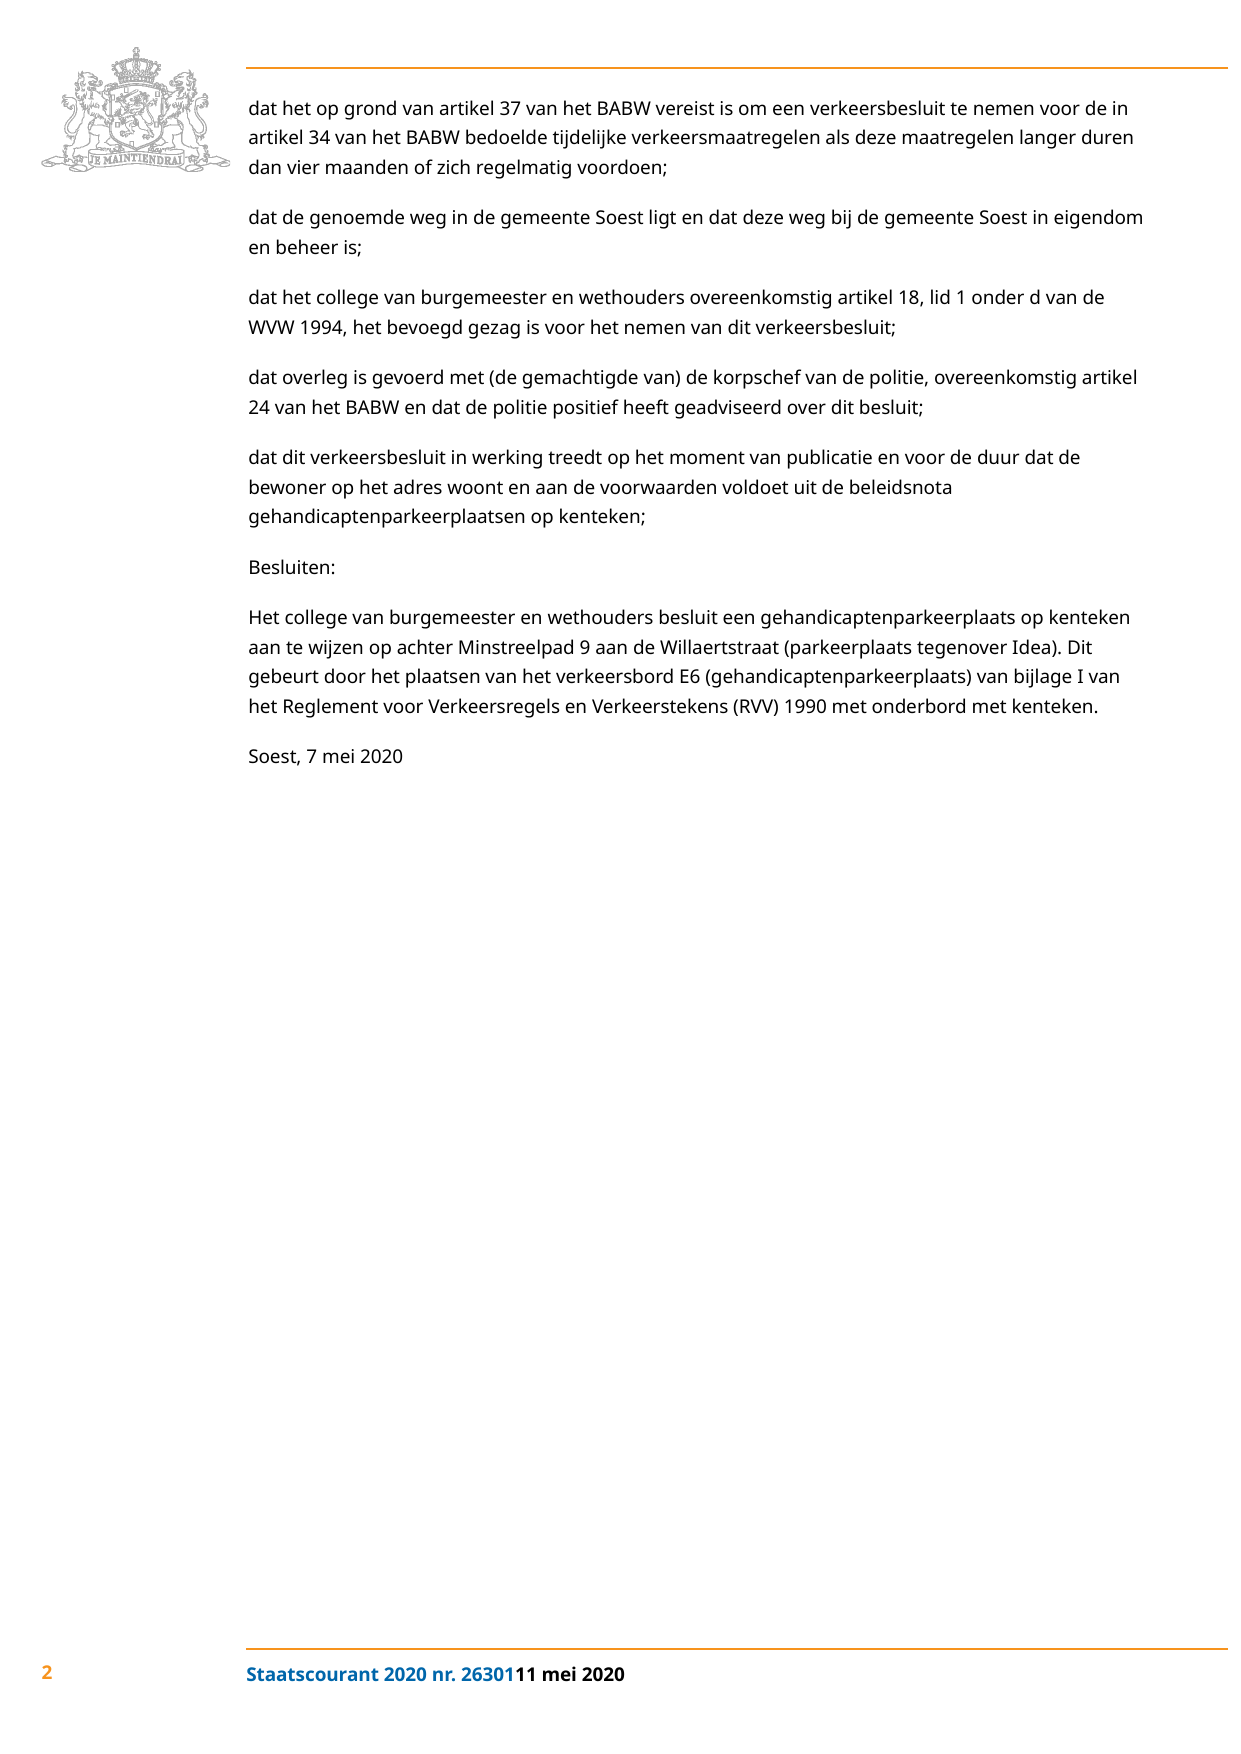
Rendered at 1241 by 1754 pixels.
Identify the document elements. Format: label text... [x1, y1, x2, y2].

text dat het college van burgemeester en wethouders overeenkomstig artikel 18, lid 1 onder d van de WVW 1994, het bevoegd gezag is voor het nemen van dit verkeersbesluit; [248, 284, 1152, 340]
text Het college van burgemeester en wethouders besluit een gehandicaptenparkeerplaats op kenteken aan te wijzen op achter Minstreelpad 9 aan de Willaertstraat (parkeerplaats tegenover Idea). Dit gebeurt door het plaatsen van het verkeersbord E6 (gehandicaptenparkeerplaats) van bijlage I van het Reglement voor Verkeersregels en Verkeerstekens (RVV) 1990 met onderbord met kenteken. [248, 604, 1152, 719]
text dat het op grond van artikel 37 van het BABW vereist is om een verkeersbesluit te nemen voor de in artikel 34 van het BABW bedoelde tijdelijke verkeersmaatregelen als deze maatregelen langer duren dan vier maanden of zich regelmatig voordoen; [248, 95, 1152, 180]
text dat overleg is gevoerd met (de gemachtigde van) de korpschef van de politie, overeenkomstig artikel 24 van het BABW en dat de politie positief heeft geadviseerd over dit besluit; [248, 364, 1152, 420]
text Soest, 7 mei 2020 [248, 743, 1152, 769]
picture [41, 47, 231, 172]
text dat dit verkeersbesluit in werking treedt op het moment van publicatie en voor de duur dat de bewoner op het adres woont en aan de voorwaarden voldoet uit de beleidsnota gehandicaptenparkeerplaatsen op kenteken; [248, 444, 1152, 529]
text dat de genoemde weg in de gemeente Soest ligt en dat deze weg bij de gemeente Soest in eigendom en beheer is; [248, 204, 1152, 260]
text Besluiten: [248, 554, 1152, 580]
